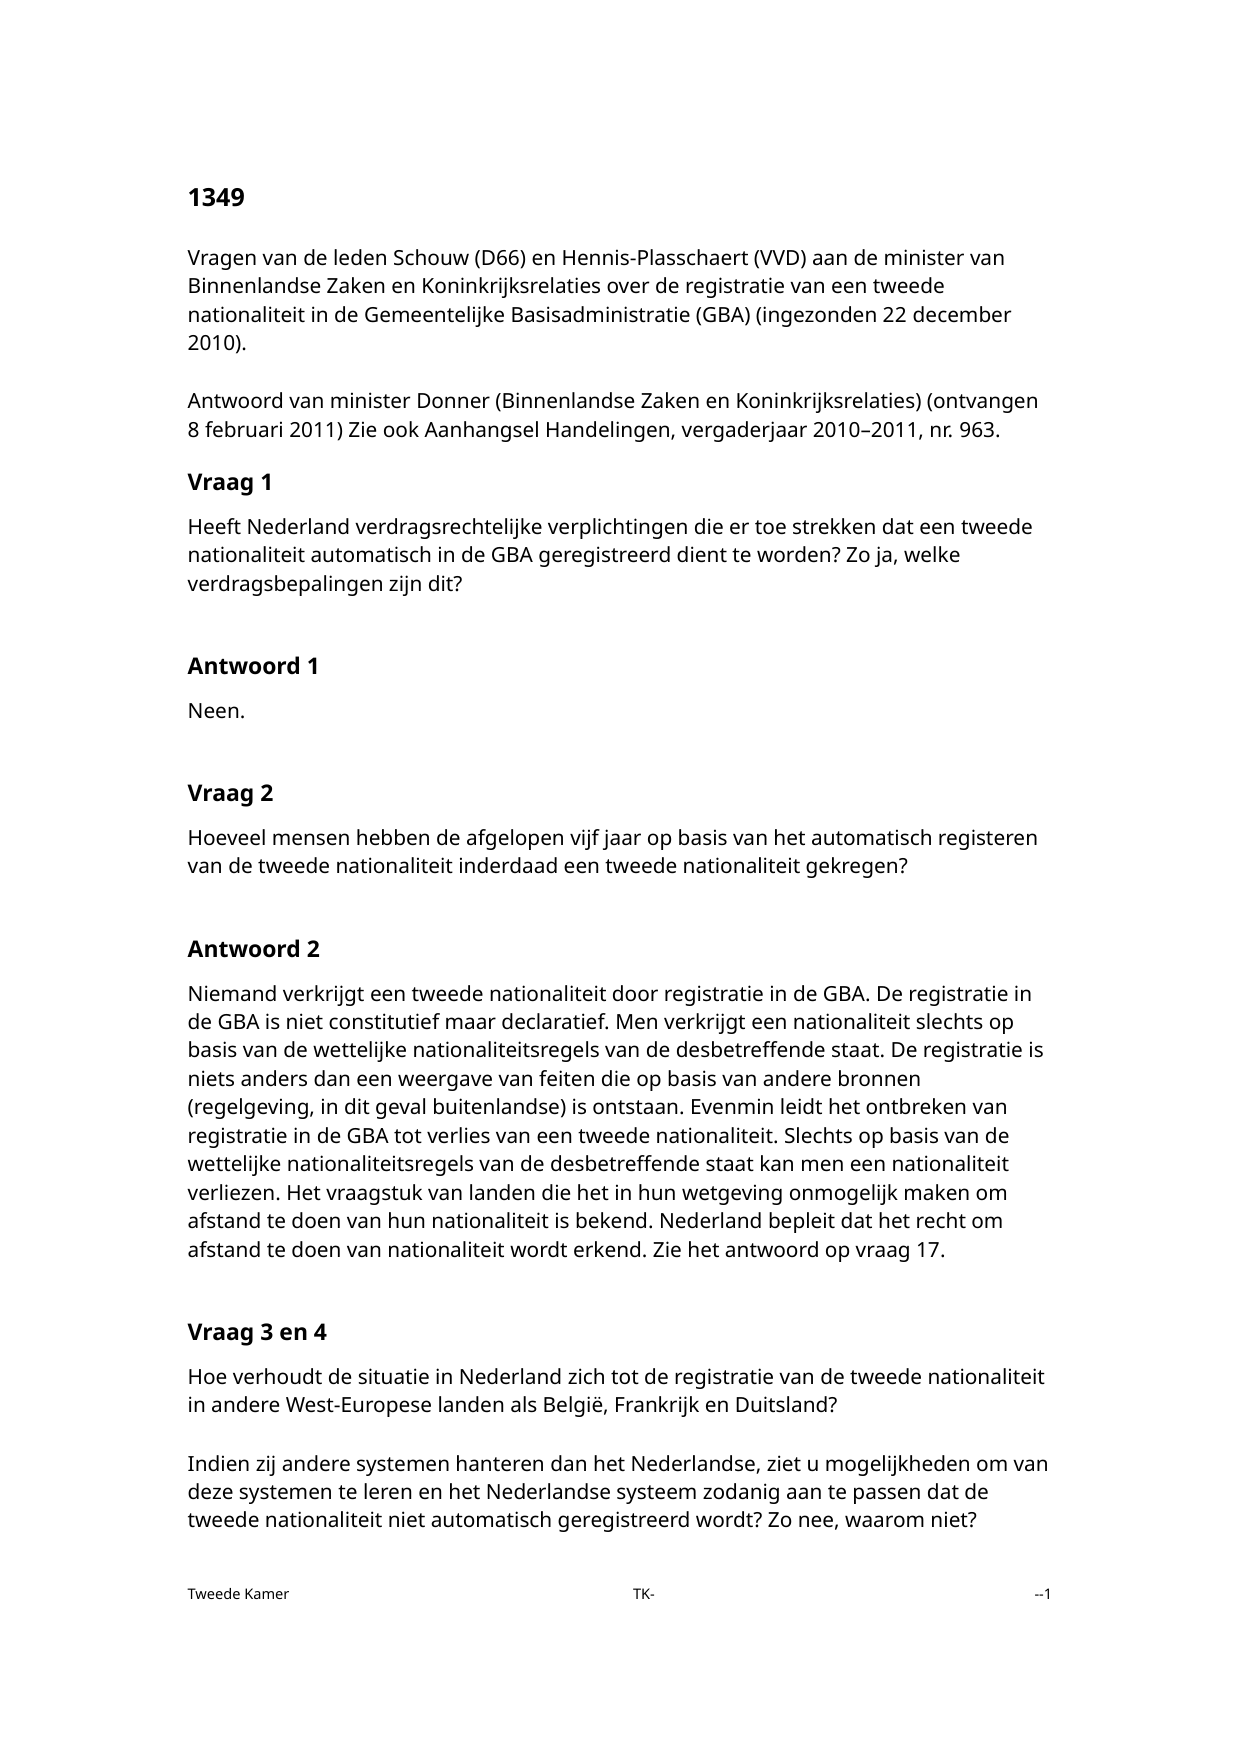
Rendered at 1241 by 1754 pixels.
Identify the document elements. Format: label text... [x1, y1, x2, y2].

subtitle Vraag 1 [187, 466, 1053, 497]
text Hoe verhoudt de situatie in Nederland zich tot de registratie van de tweede nationaliteit in andere West-Europese landen als België, Frankrijk en Duitsland? [187, 1362, 1053, 1419]
subtitle Antwoord 2 [187, 932, 1053, 964]
text Hoeveel mensen hebben de afgelopen vijf jaar op basis van het automatisch registeren van de tweede nationaliteit inderdaad een tweede nationaliteit gekregen? [187, 823, 1053, 880]
text Heeft Nederland verdragsrechtelijke verplichtingen die er toe strekken dat een tweede nationaliteit automatisch in de GBA geregistreerd dient te worden? Zo ja, welke verdragsbepalingen zijn dit? [187, 512, 1053, 597]
subtitle Vraag 3 en 4 [187, 1316, 1053, 1347]
text Neen. [187, 696, 1053, 724]
text Vragen van de leden Schouw (D66) en Hennis-Plasschaert (VVD) aan de minister van Binnenlandse Zaken en Koninkrijksrelaties over de registratie van een tweede nationaliteit in de Gemeentelijke Basisadministratie (GBA) (ingezonden 22 december 2010). [187, 243, 1053, 357]
text Antwoord van minister Donner (Binnenlandse Zaken en Koninkrijksrelaties) (ontvangen 8 februari 2011) Zie ook Aanhangsel Handelingen, vergaderjaar 2010–2011, nr. 963. [187, 386, 1053, 443]
text 1349 [187, 179, 1053, 213]
text Indien zij andere systemen hanteren dan het Nederlandse, ziet u mogelijkheden om van deze systemen te leren en het Nederlandse systeem zodanig aan te passen dat de tweede nationaliteit niet automatisch geregistreerd wordt? Zo nee, waarom niet? [187, 1449, 1053, 1534]
text Niemand verkrijgt een tweede nationaliteit door registratie in de GBA. De registratie in de GBA is niet constitutief maar declaratief. Men verkrijgt een nationaliteit slechts op basis van de wettelijke nationaliteitsregels van de desbetreffende staat. De registratie is niets anders dan een weergave van feiten die op basis van andere bronnen (regelgeving, in dit geval buitenlandse) is ontstaan. Evenmin leidt het ontbreken van registratie in de GBA tot verlies van een tweede nationaliteit. Slechts op basis van de wettelijke nationaliteitsregels van de desbetreffende staat kan men een nationaliteit verliezen. Het vraagstuk van landen die het in hun wetgeving onmogelijk maken om afstand te doen van hun nationaliteit is bekend. Nederland bepleit dat het recht om afstand te doen van nationaliteit wordt erkend. Zie het antwoord op vraag 17. [187, 979, 1053, 1263]
subtitle Antwoord 1 [187, 650, 1053, 681]
subtitle Vraag 2 [187, 777, 1053, 808]
